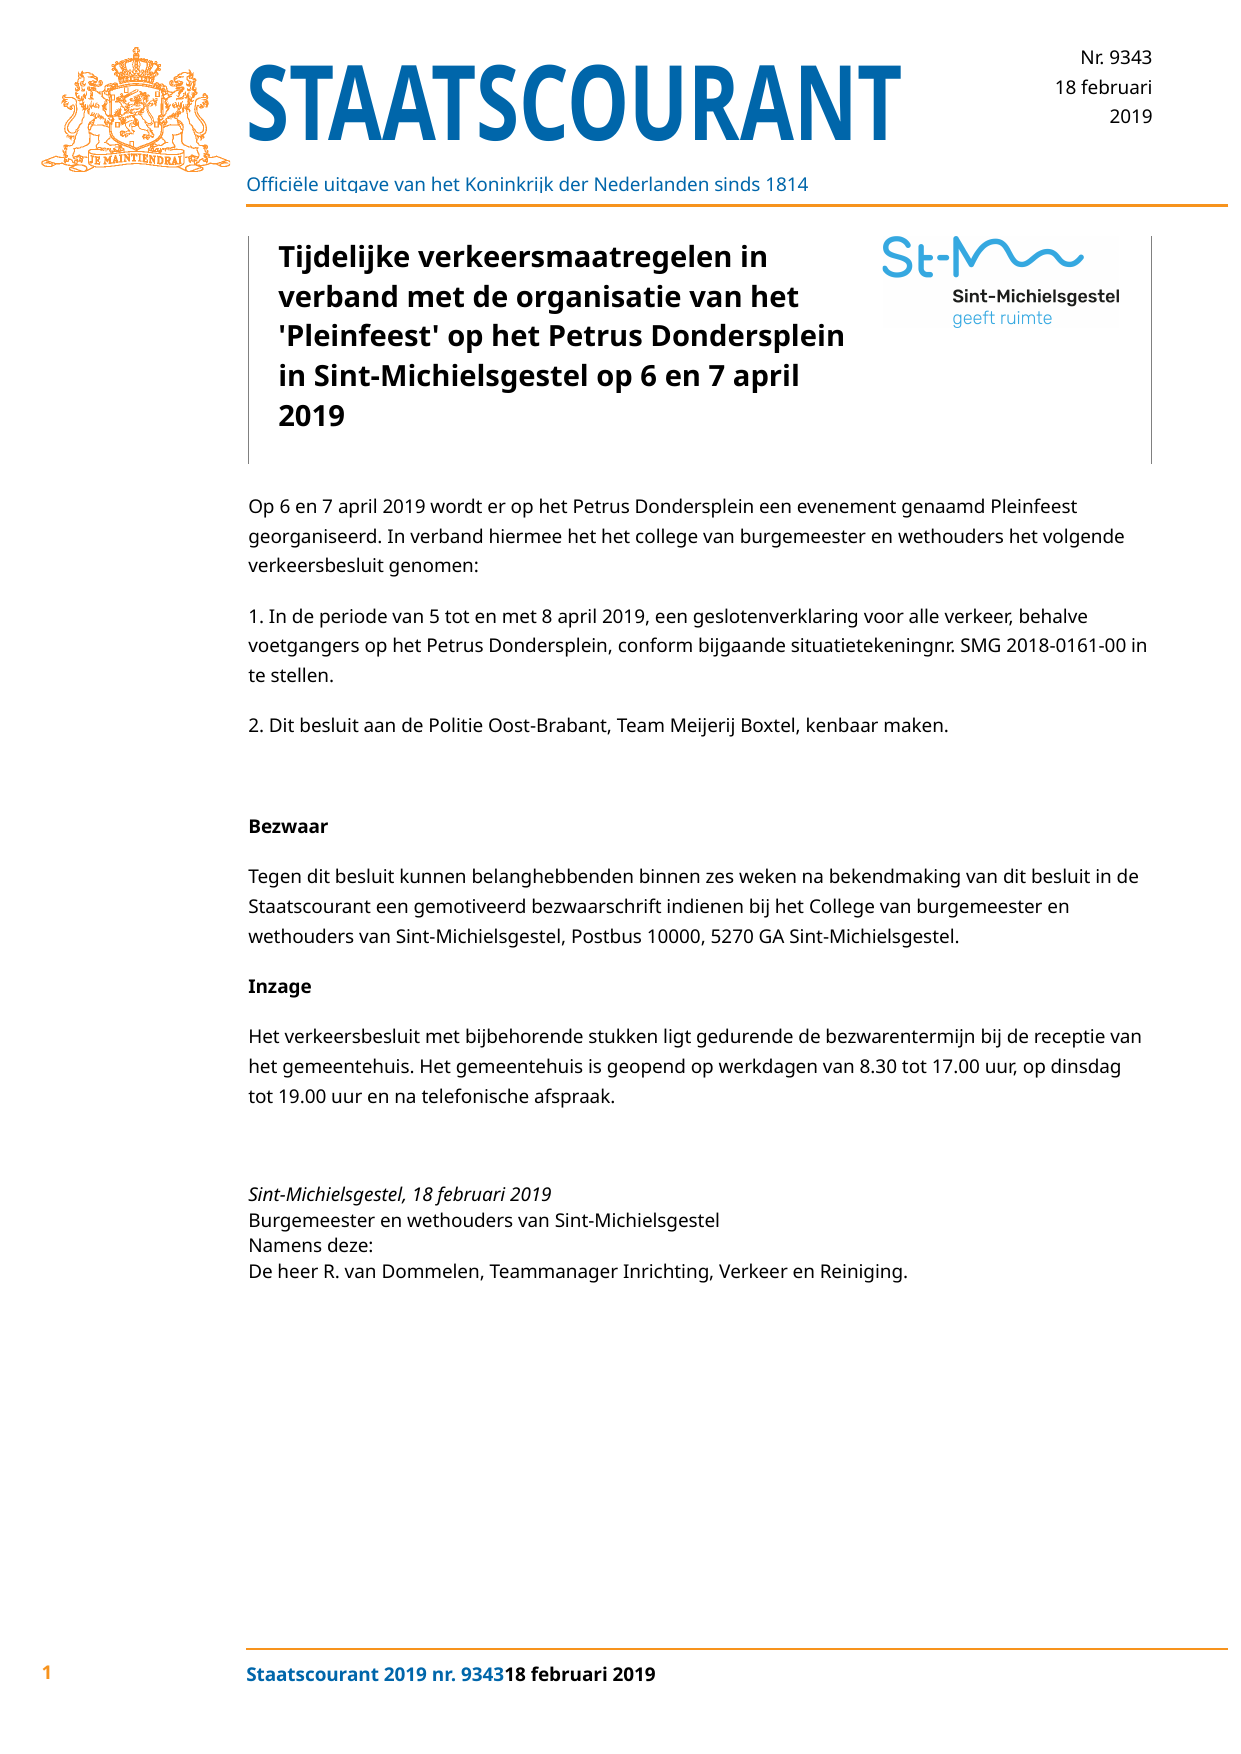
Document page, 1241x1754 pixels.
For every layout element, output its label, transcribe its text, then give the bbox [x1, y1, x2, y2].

text Burgemeester en wethouders van Sint-Michielsgestel [248, 1207, 1152, 1233]
text Het verkeersbesluit met bijbehorende stukken ligt gedurende de bezwarentermijn bij de receptie van het gemeentehuis. Het gemeentehuis is geopend op werkdagen van 8.30 tot 17.00 uur, op dinsdag tot 19.00 uur en na telefonische afspraak. [248, 1024, 1152, 1109]
text De heer R. van Dommelen, Teammanager Inrichting, Verkeer en Reiniging. [248, 1258, 1152, 1284]
text Inzage [248, 973, 1152, 999]
text Sint-Michielsgestel, 18 februari 2019 [248, 1181, 1152, 1207]
text Op 6 en 7 april 2019 wordt er op het Petrus Dondersplein een evenement genaamd Pleinfeest georganiseerd. In verband hiermee het het college van burgemeester en wethouders het volgende verkeersbesluit genomen: [248, 493, 1152, 578]
table_header Tijdelijke verkeersmaatregelen in verband met de organisatie van het 'Pleinfeest' op het Petrus Dondersplein in Sint-Michielsgestel op 6 en 7 april 2019 [249, 236, 850, 464]
table_header [850, 236, 1151, 464]
picture [882, 236, 1119, 328]
text Bezwaar [248, 813, 1152, 839]
text Namens deze: [248, 1233, 1152, 1258]
text Tegen dit besluit kunnen belanghebbenden binnen zes weken na bekendmaking van dit besluit in de Staatscourant een gemotiveerd bezwaarschrift indienen bij het College van burgemeester en wethouders van Sint-Michielsgestel, Postbus 10000, 5270 GA Sint-Michielsgestel. [248, 864, 1152, 949]
picture [41, 47, 231, 172]
text 1. In de periode van 5 tot en met 8 april 2019, een geslotenverklaring voor alle verkeer, behalve voetgangers op het Petrus Dondersplein, conform bijgaande situatietekeningnr. SMG 2018-0161-00 in te stellen. [248, 603, 1152, 688]
text 2. Dit besluit aan de Politie Oost-Brabant, Team Meijerij Boxtel, kenbaar maken. [248, 712, 1152, 738]
